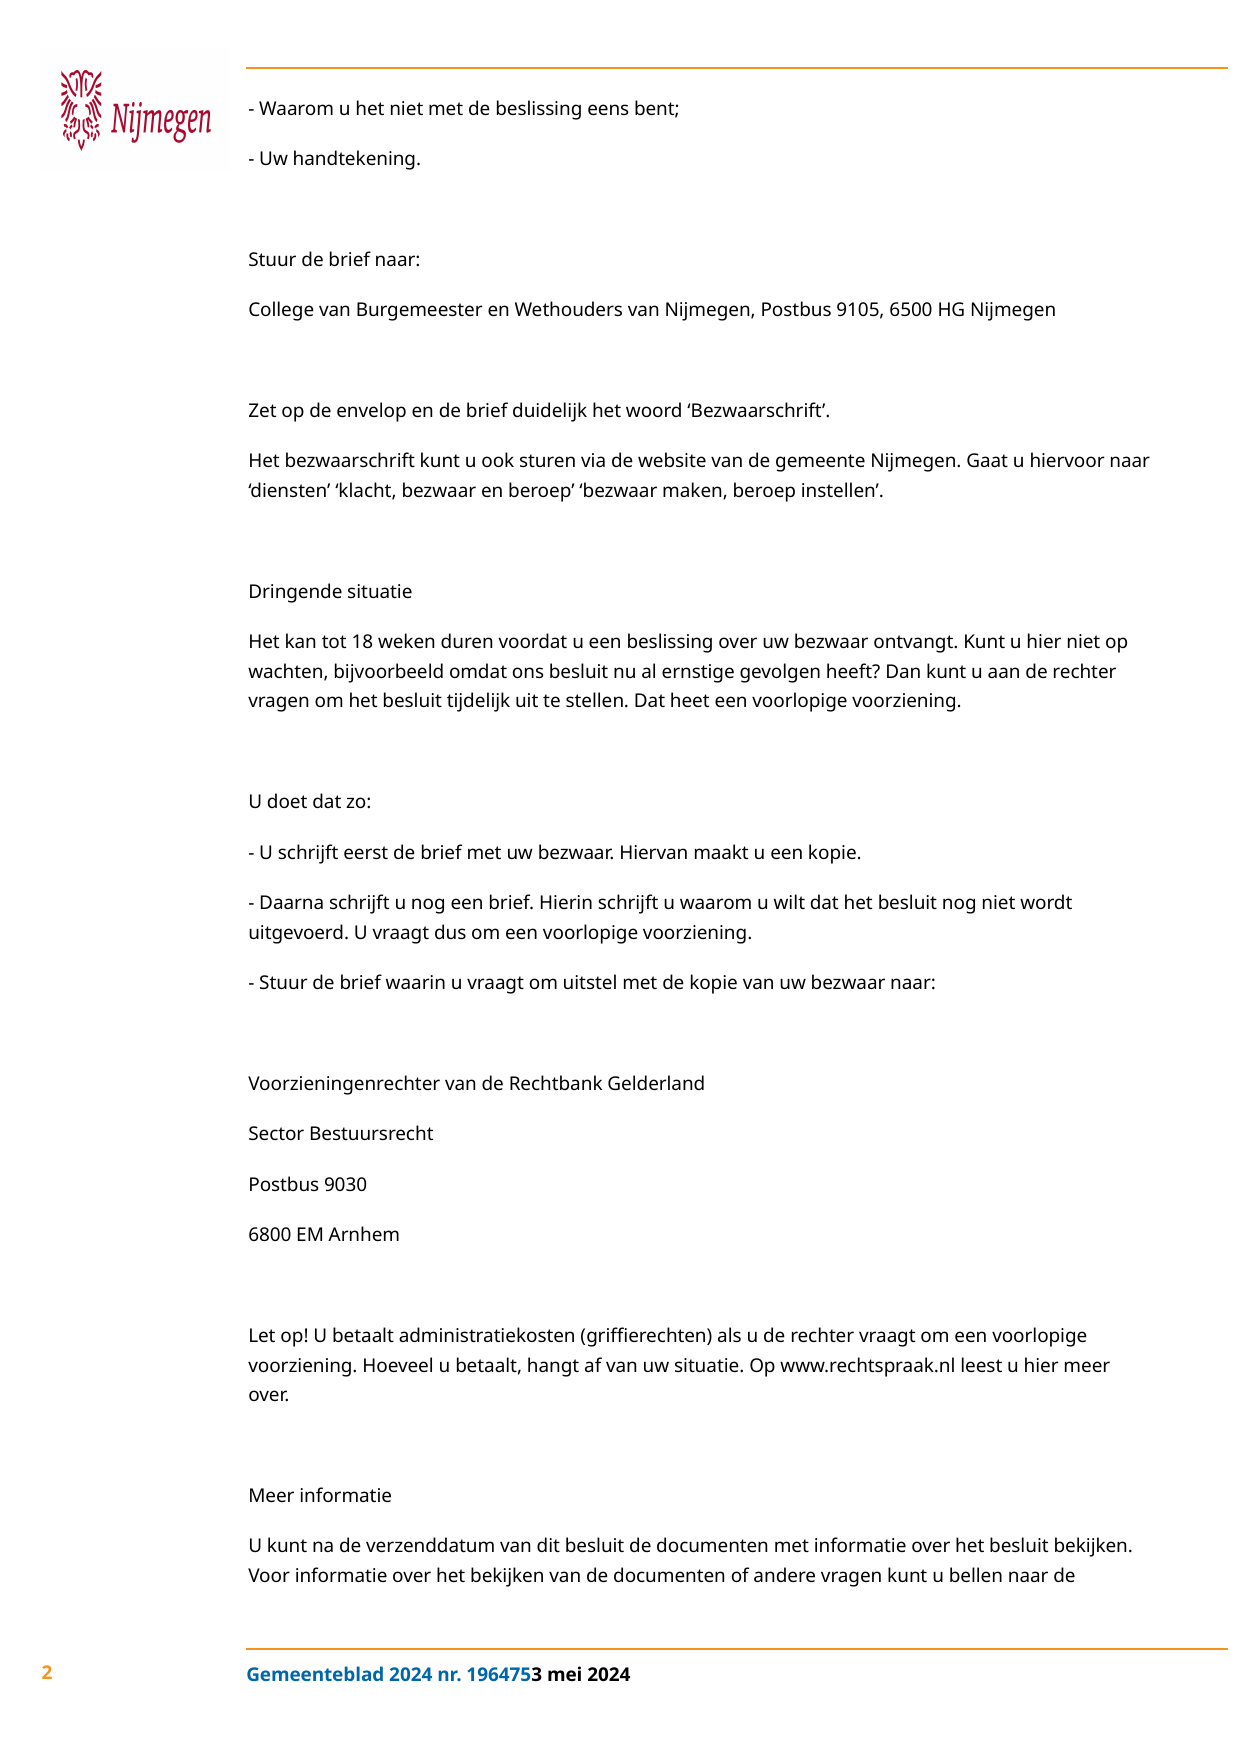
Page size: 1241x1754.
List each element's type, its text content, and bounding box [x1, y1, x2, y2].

picture [41, 47, 231, 172]
text - Waarom u het niet met de beslissing eens bent; [248, 95, 1152, 121]
text U kunt na de verzenddatum van dit besluit de documenten met informatie over het besluit bekijken. Voor informatie over het bekijken van de documenten of andere vragen kunt u bellen naar de [248, 1533, 1152, 1588]
text Stuur de brief naar: [248, 246, 1152, 272]
text - Uw handtekening. [248, 145, 1152, 171]
text Het bezwaarschrift kunt u ook sturen via de website van de gemeente Nijmegen. Gaat u hiervoor naar ‘diensten’ ‘klacht, bezwaar en beroep’ ‘bezwaar maken, beroep instellen’. [248, 448, 1152, 503]
text Zet op de envelop en de brief duidelijk het woord ‘Bezwaarschrift’. [248, 397, 1152, 423]
text Voorzieningenrechter van de Rechtbank Gelderland [248, 1070, 1152, 1096]
text Het kan tot 18 weken duren voordat u een beslissing over uw bezwaar ontvangt. Kunt u hier niet op wachten, bijvoorbeeld omdat ons besluit nu al ernstige gevolgen heeft? Dan kunt u aan de rechter vragen om het besluit tijdelijk uit te stellen. Dat heet een voorlopige voorziening. [248, 628, 1152, 713]
text Meer informatie [248, 1482, 1152, 1508]
text College van Burgemeester en Wethouders van Nijmegen, Postbus 9105, 6500 HG Nijmegen [248, 296, 1152, 322]
text Dringende situatie [248, 578, 1152, 604]
text - Daarna schrijft u nog een brief. Hierin schrijft u waarom u wilt dat het besluit nog niet wordt uitgevoerd. U vraagt dus om een voorlopige voorziening. [248, 889, 1152, 945]
text 6800 EM Arnhem [248, 1221, 1152, 1247]
text U doet dat zo: [248, 788, 1152, 814]
text Sector Bestuursrecht [248, 1121, 1152, 1146]
text - U schrijft eerst de brief met uw bezwaar. Hiervan maakt u een kopie. [248, 839, 1152, 865]
text - Stuur de brief waarin u vraagt om uitstel met de kopie van uw bezwaar naar: [248, 969, 1152, 995]
text Postbus 9030 [248, 1171, 1152, 1197]
text Let op! U betaalt administratiekosten (griffierechten) als u de rechter vraagt om een voorlopige voorziening. Hoeveel u betaalt, hangt af van uw situatie. Op www.rechtspraak.nl leest u hier meer over. [248, 1322, 1152, 1407]
